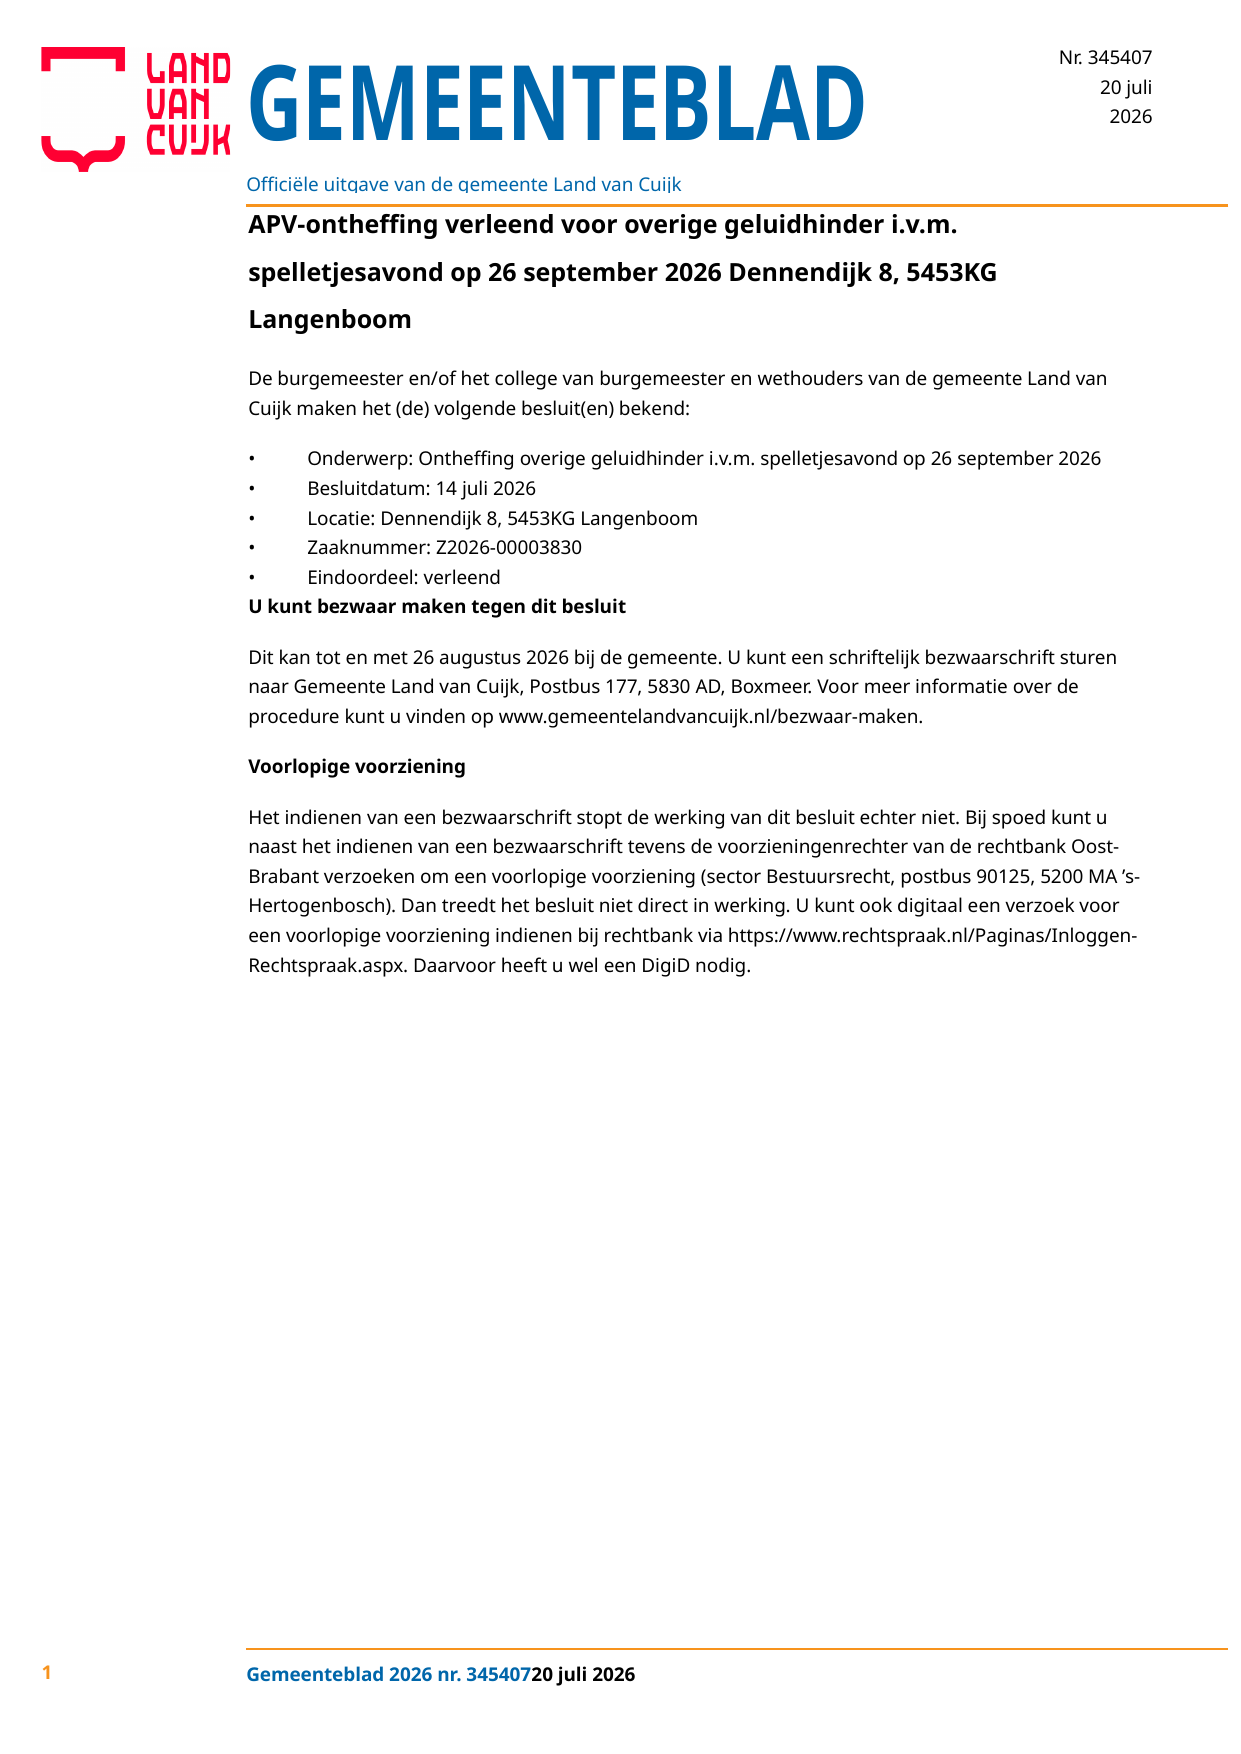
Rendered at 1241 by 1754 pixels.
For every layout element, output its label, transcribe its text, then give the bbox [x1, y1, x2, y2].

text APV-ontheffing verleend voor overige geluidhinder i.v.m. spelletjesavond op 26 september 2026 Dennendijk 8, 5453KG Langenboom [248, 207, 1152, 336]
text De burgemeester en/of het college van burgemeester en wethouders van de gemeente Land van Cuijk maken het (de) volgende besluit(en) bekend: [248, 366, 1152, 421]
list Eindoordeel: verleend [248, 564, 1152, 589]
picture [41, 47, 231, 172]
text U kunt bezwaar maken tegen dit besluit [248, 593, 1152, 619]
list Besluitdatum: 14 juli 2026 [248, 475, 1152, 501]
text Voorlopige voorziening [248, 753, 1152, 779]
list Zaaknummer: Z2026-00003830 [248, 534, 1152, 560]
list Locatie: Dennendijk 8, 5453KG Langenboom [248, 505, 1152, 530]
text Het indienen van een bezwaarschrift stopt de werking van dit besluit echter niet. Bij spoed kunt u naast het indienen van een bezwaarschrift tevens de voorzieningenrechter van de rechtbank Oost-Brabant verzoeken om een voorlopige voorziening (sector Bestuursrecht, postbus 90125, 5200 MA ’s-Hertogenbosch). Dan treedt het besluit niet direct in werking. U kunt ook digitaal een verzoek voor een voorlopige voorziening indienen bij rechtbank via https://www.rechtspraak.nl/Paginas/Inloggen-Rechtspraak.aspx. Daarvoor heeft u wel een DigiD nodig. [248, 804, 1152, 977]
text Dit kan tot en met 26 augustus 2026 bij de gemeente. U kunt een schriftelijk bezwaarschrift sturen naar Gemeente Land van Cuijk, Postbus 177, 5830 AD, Boxmeer. Voor meer informatie over de procedure kunt u vinden op www.gemeentelandvancuijk.nl/bezwaar-maken. [248, 644, 1152, 729]
list Onderwerp: Ontheffing overige geluidhinder i.v.m. spelletjesavond op 26 september 2026 [248, 446, 1152, 471]
